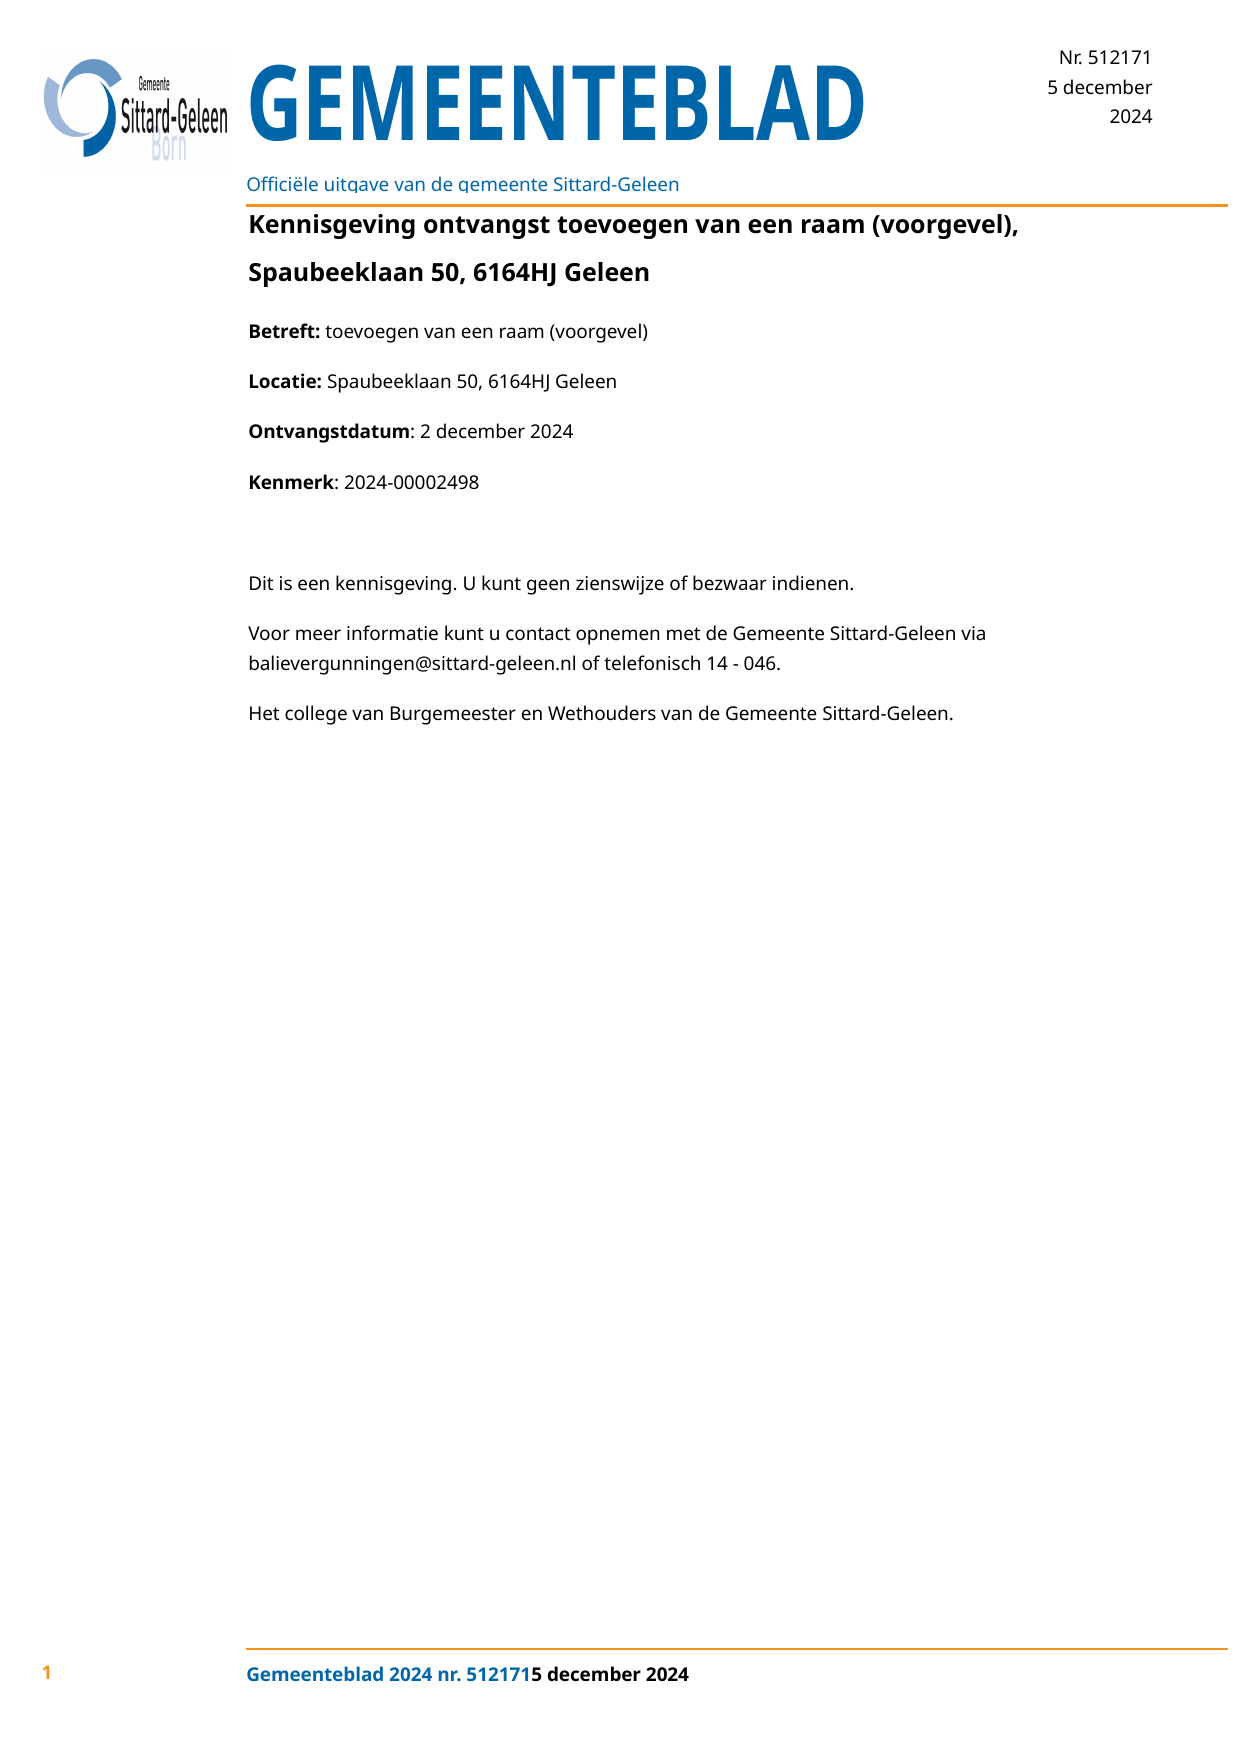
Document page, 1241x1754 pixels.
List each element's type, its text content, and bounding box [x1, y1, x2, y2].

text Locatie: Spaubeeklaan 50, 6164HJ Geleen [248, 368, 1152, 394]
text Voor meer informatie kunt u contact opnemen met de Gemeente Sittard-Geleen via balievergunningen@sittard-geleen.nl of telefonisch 14 - 046. [248, 620, 1152, 676]
text Betreft: toevoegen van een raam (voorgevel) [248, 318, 1152, 344]
text Ontvangstdatum: 2 december 2024 [248, 419, 1152, 444]
text Kennisgeving ontvangst toevoegen van een raam (voorgevel), Spaubeeklaan 50, 6164HJ Geleen [248, 207, 1152, 288]
text Het college van Burgemeester en Wethouders van de Gemeente Sittard-Geleen. [248, 700, 1152, 726]
text Dit is een kennisgeving. U kunt geen zienswijze of bezwaar indienen. [248, 570, 1152, 596]
text Kenmerk: 2024-00002498 [248, 469, 1152, 495]
picture [41, 47, 231, 172]
